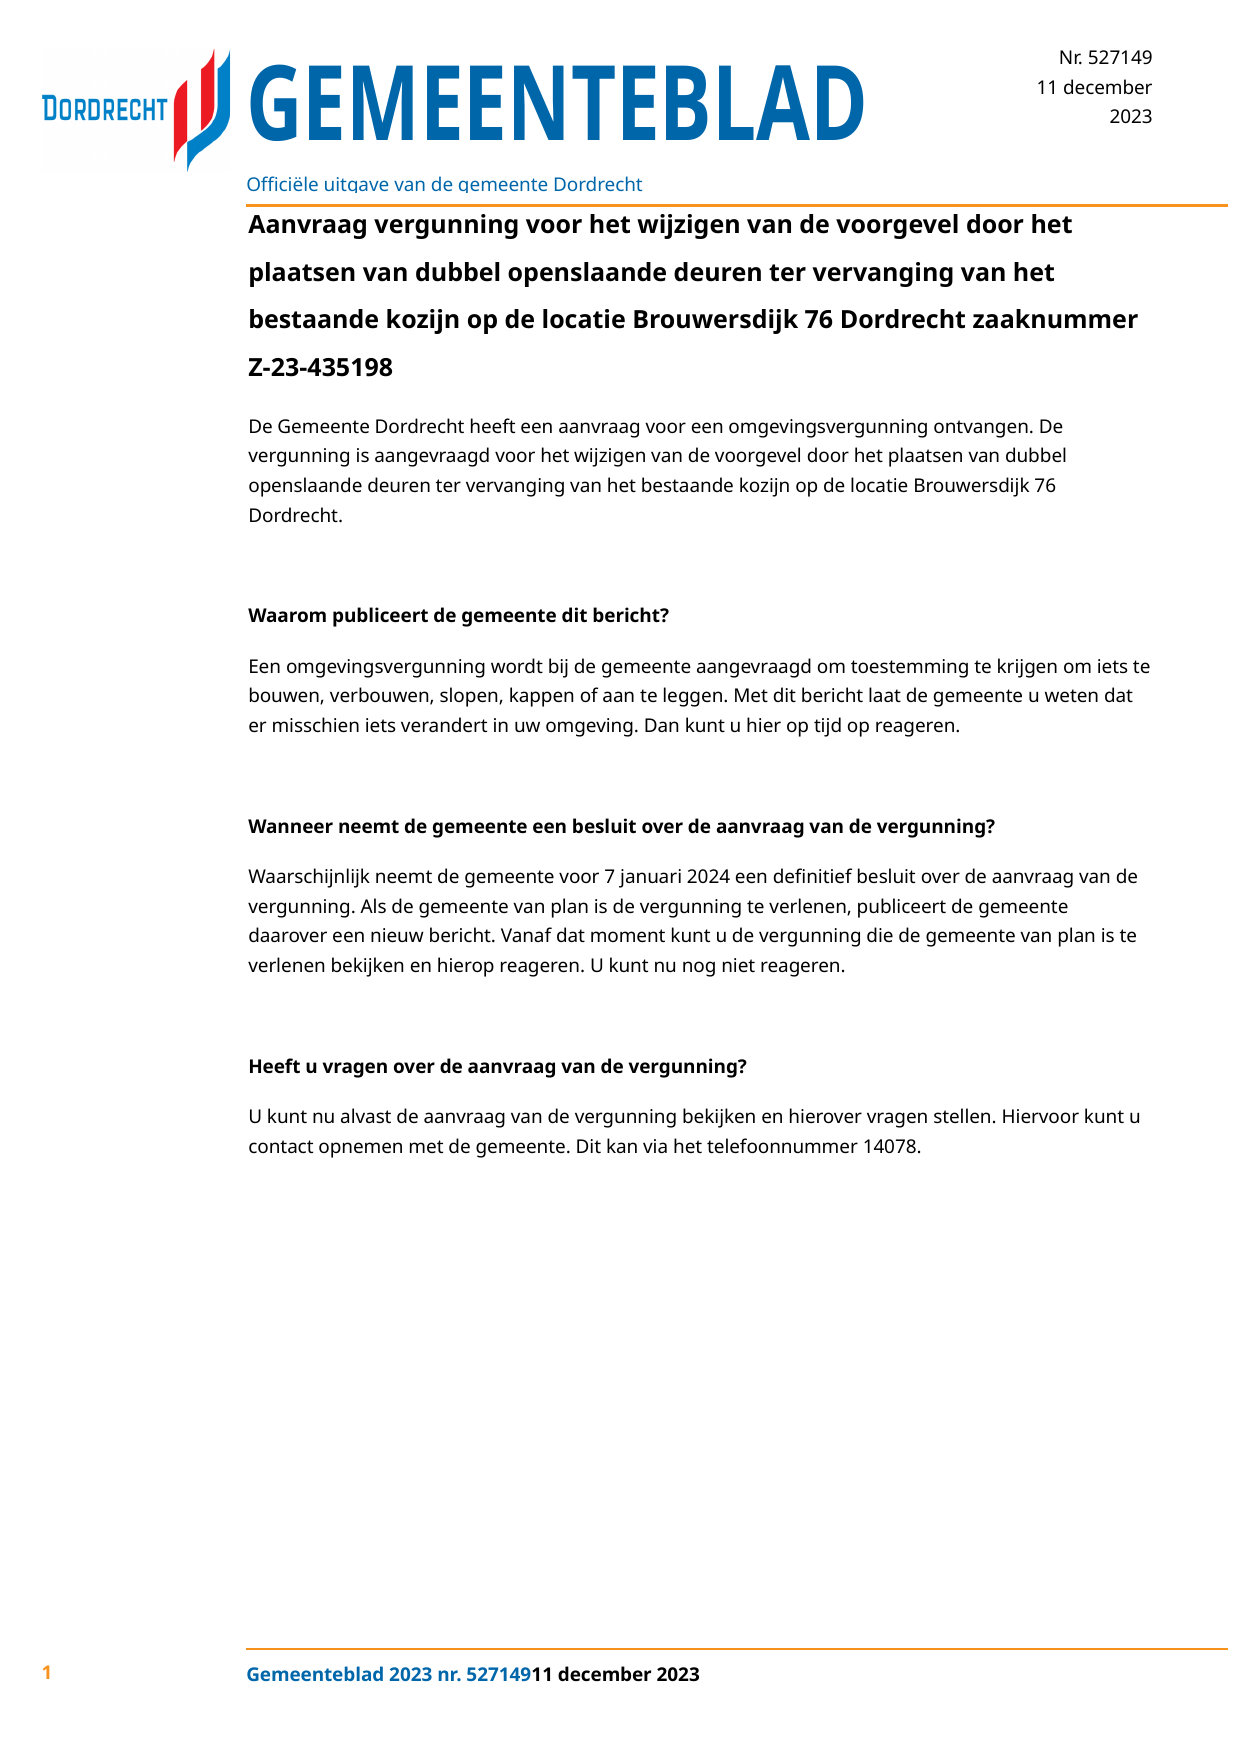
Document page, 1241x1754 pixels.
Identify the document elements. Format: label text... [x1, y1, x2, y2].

text U kunt nu alvast de aanvraag van de vergunning bekijken en hierover vragen stellen. Hiervoor kunt u contact opnemen met de gemeente. Dit kan via het telefoonnummer 14078. [248, 1103, 1152, 1159]
text De Gemeente Dordrecht heeft een aanvraag voor een omgevingsvergunning ontvangen. De vergunning is aangevraagd voor het wijzigen van de voorgevel door het plaatsen van dubbel openslaande deuren ter vervanging van het bestaande kozijn op de locatie Brouwersdijk 76 Dordrecht. [248, 413, 1152, 528]
text Wanneer neemt de gemeente een besluit over de aanvraag van de vergunning? [248, 813, 1152, 839]
text Waarschijnlijk neemt de gemeente voor 7 januari 2024 een definitief besluit over de aanvraag van de vergunning. Als de gemeente van plan is de vergunning te verlenen, publiceert de gemeente daarover een nieuw bericht. Vanaf dat moment kunt u de vergunning die de gemeente van plan is te verlenen bekijken en hierop reageren. U kunt nu nog niet reageren. [248, 863, 1152, 978]
text Aanvraag vergunning voor het wijzigen van de voorgevel door het plaatsen van dubbel openslaande deuren ter vervanging van het bestaande kozijn op de locatie Brouwersdijk 76 Dordrecht zaaknummer Z-23-435198 [248, 207, 1152, 384]
text Heeft u vragen over de aanvraag van de vergunning? [248, 1053, 1152, 1079]
text Een omgevingsvergunning wordt bij de gemeente aangevraagd om toestemming te krijgen om iets te bouwen, verbouwen, slopen, kappen of aan te leggen. Met dit bericht laat de gemeente u weten dat er misschien iets verandert in uw omgeving. Dan kunt u hier op tijd op reageren. [248, 653, 1152, 738]
text Waarom publiceert de gemeente dit bericht? [248, 603, 1152, 628]
picture [41, 47, 231, 172]
